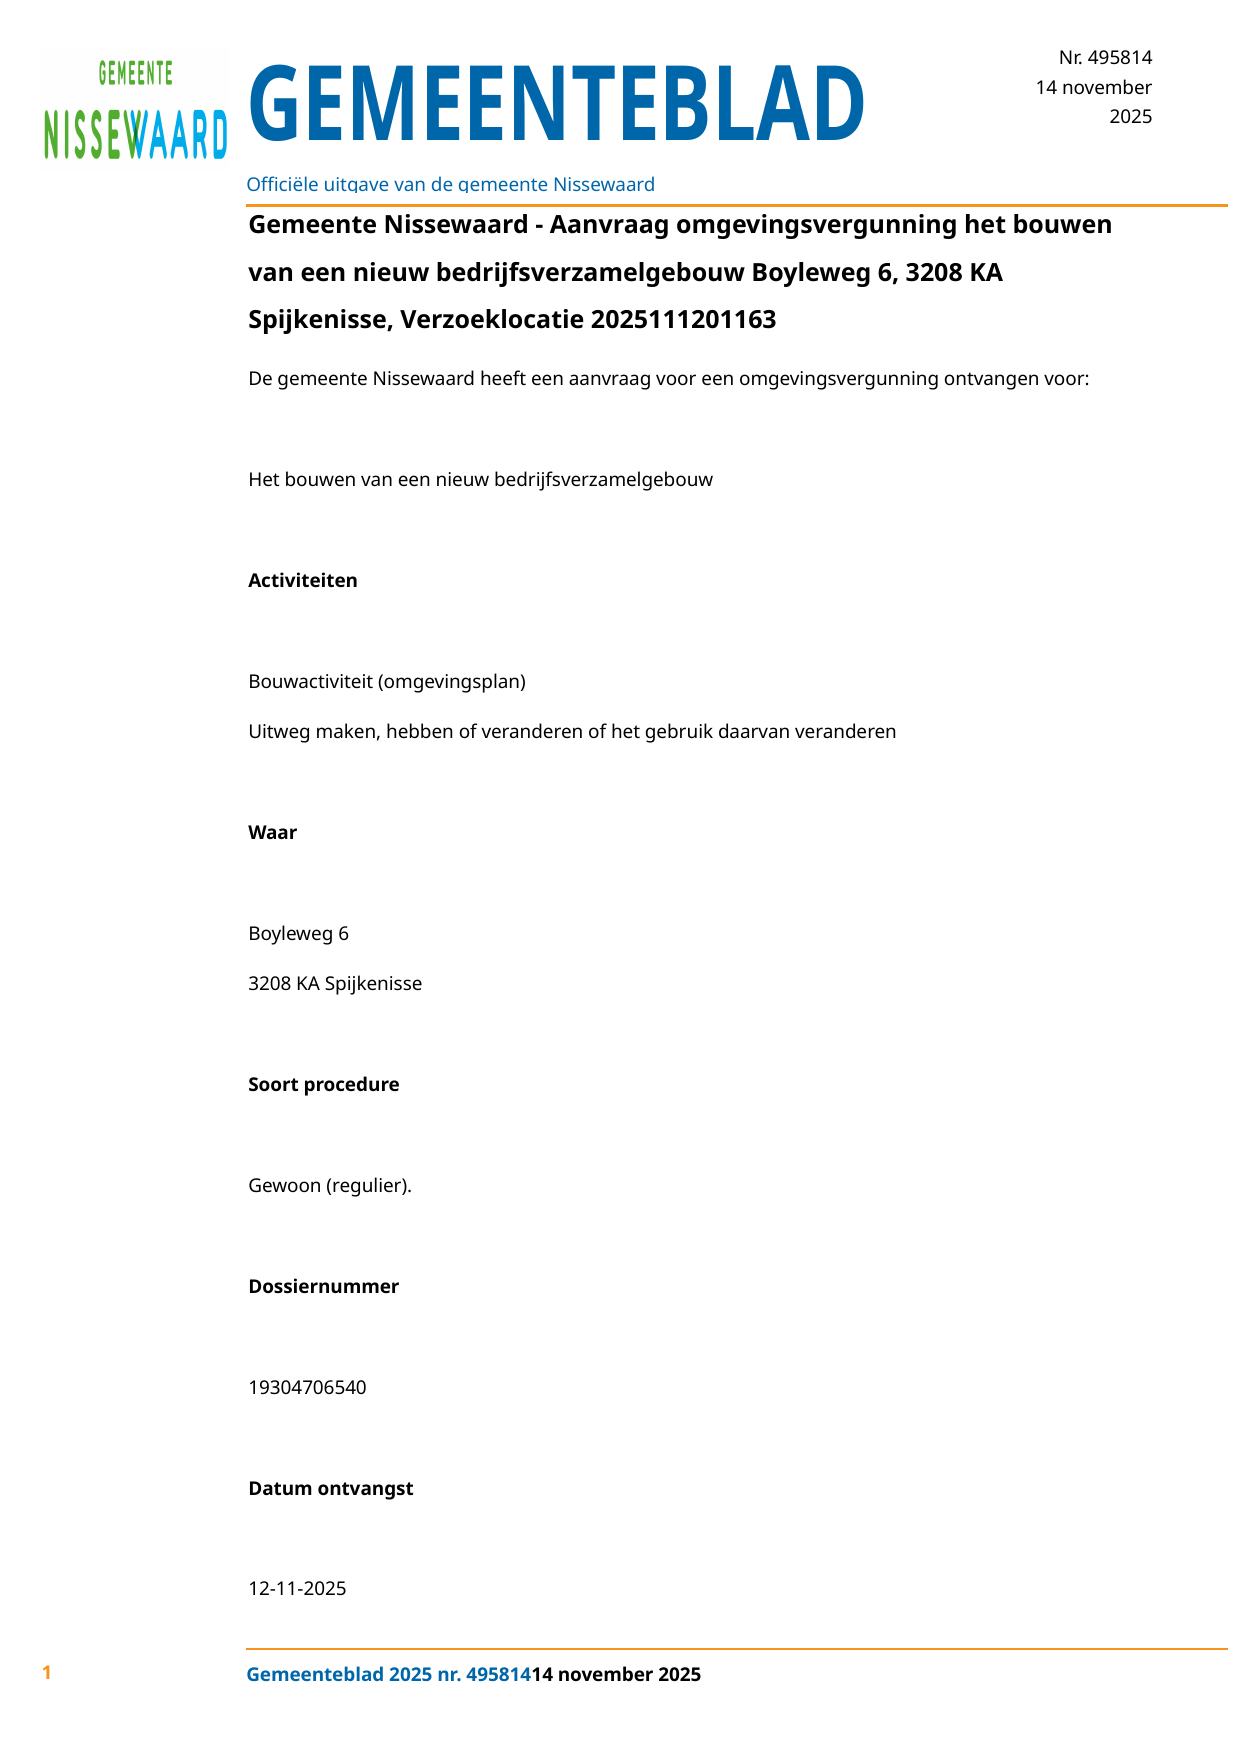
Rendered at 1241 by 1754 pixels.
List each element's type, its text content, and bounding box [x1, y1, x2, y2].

text Datum ontvangst [248, 1475, 1152, 1500]
text Gemeente Nissewaard - Aanvraag omgevingsvergunning het bouwen van een nieuw bedrijfsverzamelgebouw Boyleweg 6, 3208 KA Spijkenisse, Verzoeklocatie 2025111201163 [248, 207, 1152, 336]
text 3208 KA Spijkenisse [248, 971, 1152, 996]
text Soort procedure [248, 1071, 1152, 1097]
text 19304706540 [248, 1374, 1152, 1399]
text De gemeente Nissewaard heeft een aanvraag voor een omgevingsvergunning ontvangen voor: [248, 366, 1152, 391]
text Gewoon (regulier). [248, 1172, 1152, 1198]
text Uitweg maken, hebben of veranderen of het gebruik daarvan veranderen [248, 718, 1152, 744]
text Boyleweg 6 [248, 920, 1152, 946]
text 12-11-2025 [248, 1576, 1152, 1601]
text Dossiernummer [248, 1273, 1152, 1299]
text Het bouwen van een nieuw bedrijfsverzamelgebouw [248, 466, 1152, 492]
text Waar [248, 819, 1152, 845]
picture [41, 47, 231, 172]
text Activiteiten [248, 567, 1152, 593]
text Bouwactiviteit (omgevingsplan) [248, 668, 1152, 694]
